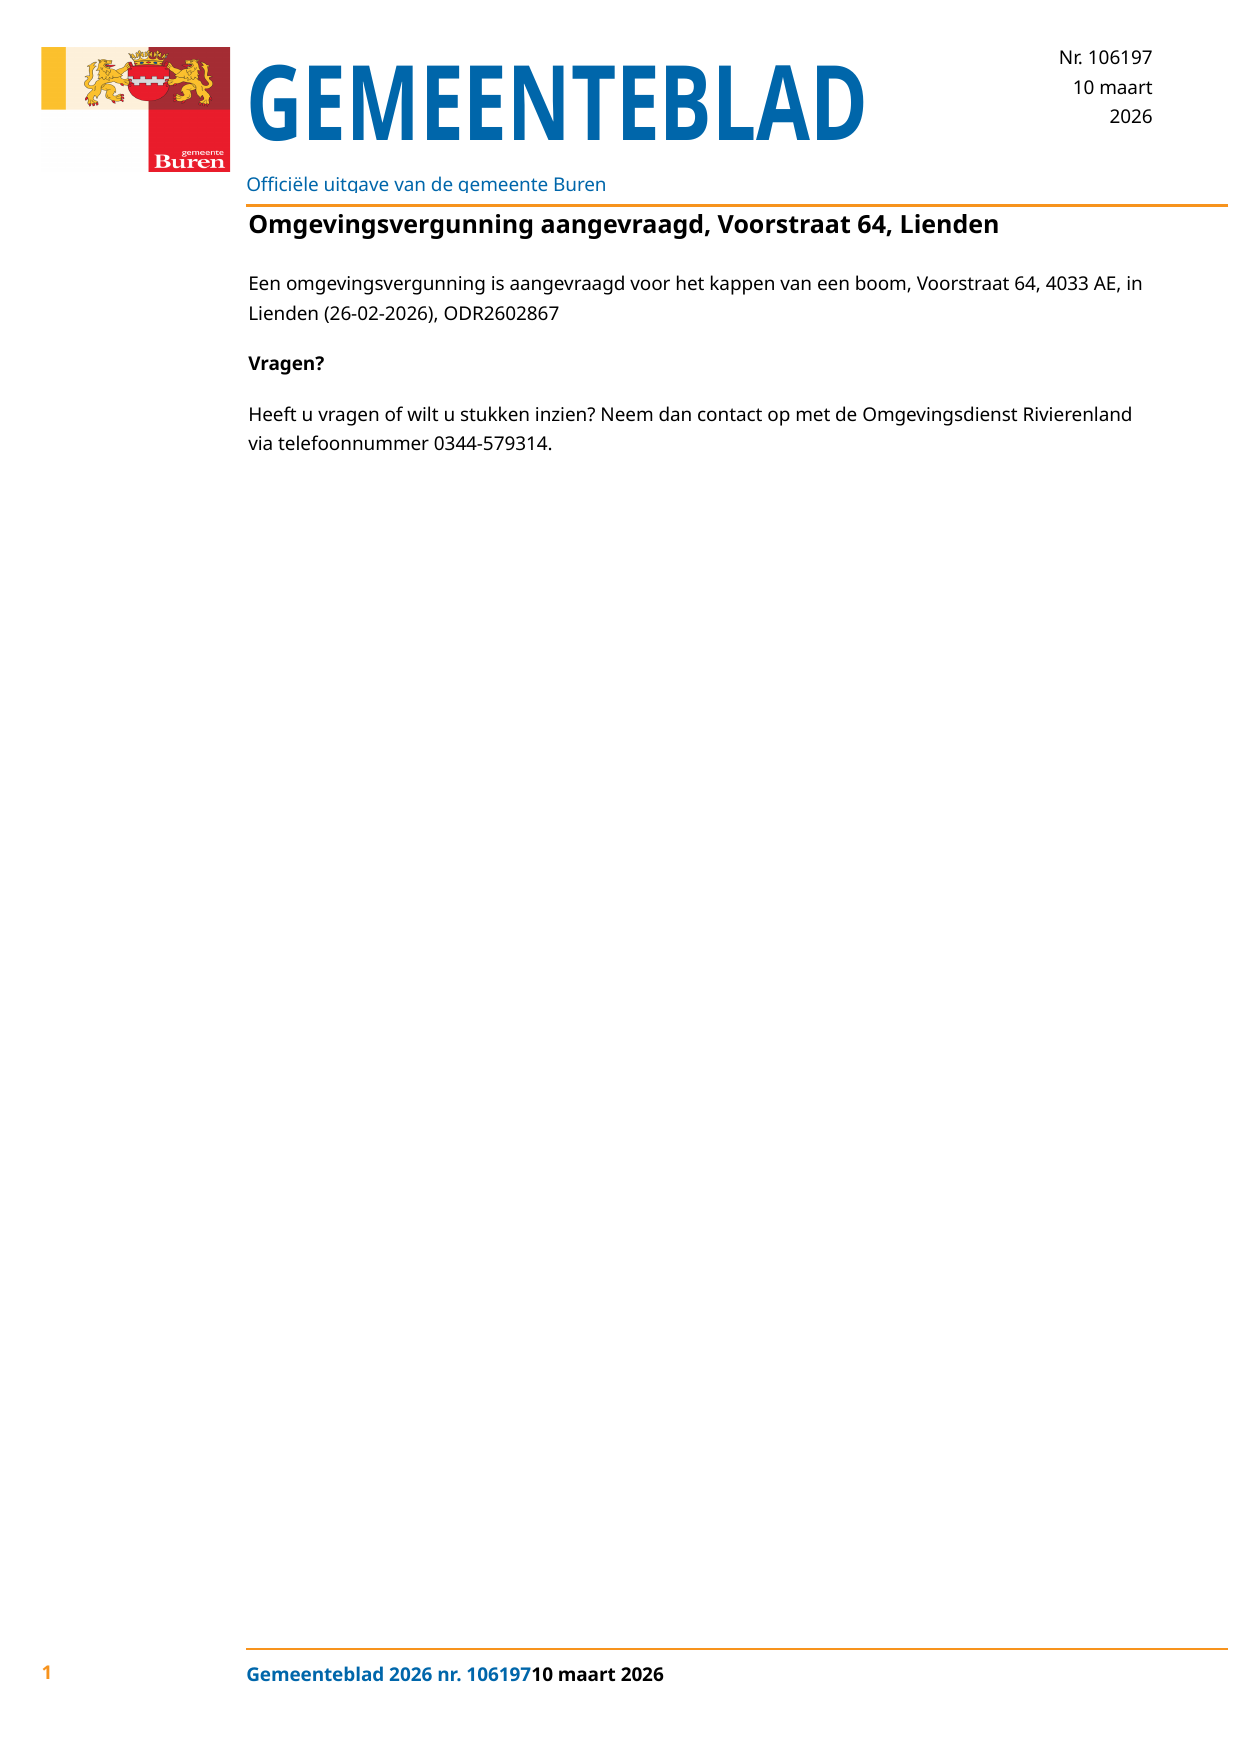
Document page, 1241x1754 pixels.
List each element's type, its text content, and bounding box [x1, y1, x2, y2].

picture [41, 47, 231, 172]
text Een omgevingsvergunning is aangevraagd voor het kappen van een boom, Voorstraat 64, 4033 AE, in Lienden (26-02-2026), ODR2602867 [248, 270, 1152, 326]
text Vragen? [248, 350, 1152, 376]
text Heeft u vragen of wilt u stukken inzien? Neem dan contact op met de Omgevingsdienst Rivierenland via telefoonnummer 0344-579314. [248, 401, 1152, 456]
text Omgevingsvergunning aangevraagd, Voorstraat 64, Lienden [248, 207, 1152, 241]
